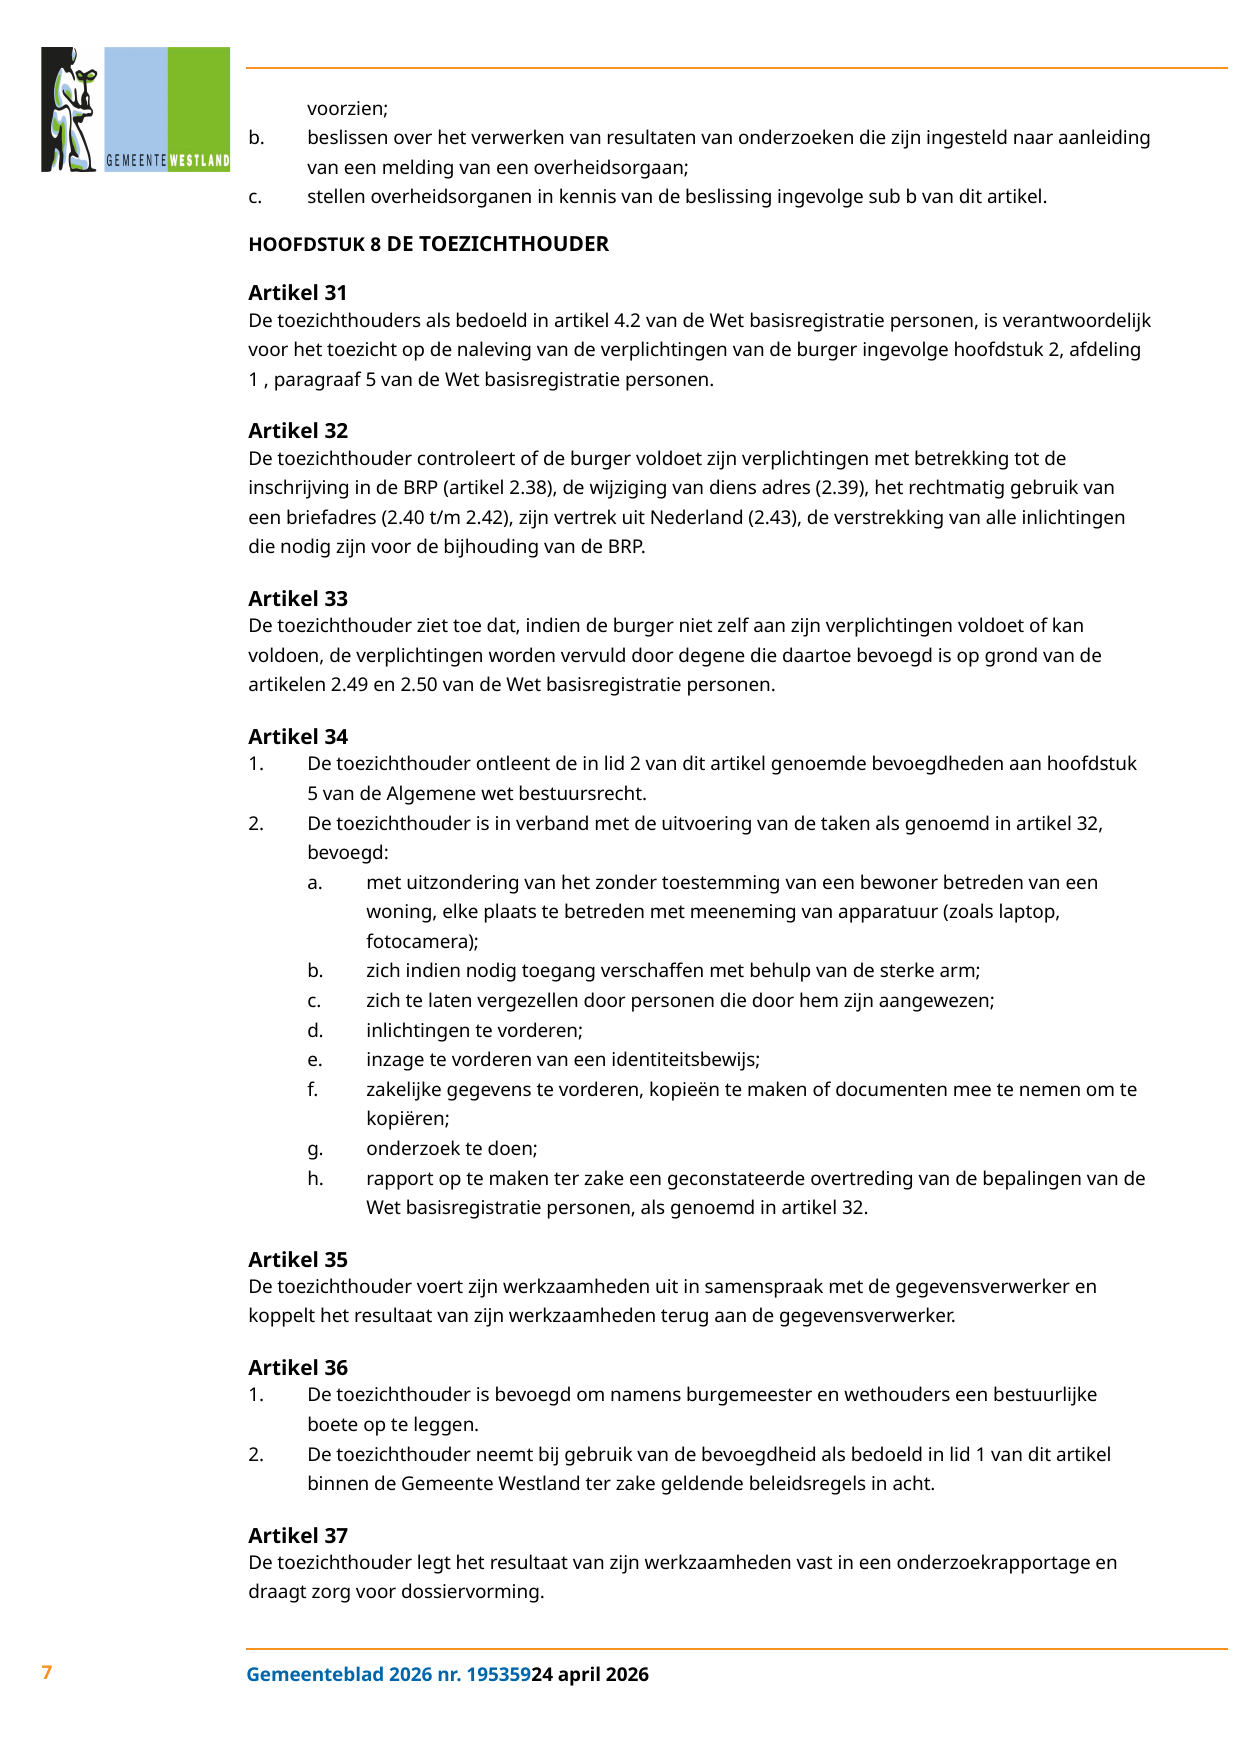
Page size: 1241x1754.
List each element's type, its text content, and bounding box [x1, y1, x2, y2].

list beslissen over het verwerken van resultaten van onderzoeken die zijn ingesteld naar aanleiding van een melding van een overheidsorgaan; [248, 124, 1152, 180]
list stellen overheidsorganen in kennis van de beslissing ingevolge sub b van dit artikel. [248, 183, 1152, 209]
list voorzien; [248, 95, 1152, 121]
list rapport op te maken ter zake een geconstateerde overtreding van de bepalingen van de Wet basisregistratie personen, als genoemd in artikel 32. [307, 1165, 1152, 1220]
text De toezichthouder voert zijn werkzaamheden uit in samenspraak met de gegevensverwerker en koppelt het resultaat van zijn werkzaamheden terug aan de gegevensverwerker. [248, 1273, 1152, 1328]
text HOOFDSTUK 8 DE TOEZICHTHOUDER [248, 229, 1152, 258]
text De toezichthouder controleert of de burger voldoet zijn verplichtingen met betrekking tot de inschrijving in de BRP (artikel 2.38), de wijziging van diens adres (2.39), het rechtmatig gebruik van een briefadres (2.40 t/m 2.42), zijn vertrek uit Nederland (2.43), de verstrekking van alle inlichtingen die nodig zijn voor de bijhouding van de BRP. [248, 445, 1152, 559]
text De toezichthouder legt het resultaat van zijn werkzaamheden vast in een onderzoekrapportage en draagt zorg voor dossiervorming. [248, 1549, 1152, 1604]
list De toezichthouder ontleent de in lid 2 van dit artikel genoemde bevoegdheden aan hoofdstuk 5 van de Algemene wet bestuursrecht. [248, 751, 1152, 806]
list inzage te vorderen van een identiteitsbewijs; [307, 1046, 1152, 1072]
list De toezichthouder is in verband met de uitvoering van de taken als genoemd in artikel 32, bevoegd: [248, 810, 1152, 865]
text Artikel 36 [248, 1353, 1152, 1382]
text Artikel 31 [248, 278, 1152, 307]
list zakelijke gegevens te vorderen, kopieën te maken of documenten mee te nemen om te kopiëren; [307, 1076, 1152, 1131]
list zich indien nodig toegang verschaffen met behulp van de sterke arm; [307, 958, 1152, 983]
list onderzoek te doen; [307, 1135, 1152, 1161]
text De toezichthouder ziet toe dat, indien de burger niet zelf aan zijn verplichtingen voldoet of kan voldoen, de verplichtingen worden vervuld door degene die daartoe bevoegd is op grond van de artikelen 2.49 en 2.50 van de Wet basisregistratie personen. [248, 612, 1152, 697]
list inlichtingen te vorderen; [307, 1017, 1152, 1042]
text Artikel 34 [248, 722, 1152, 751]
text Artikel 33 [248, 584, 1152, 612]
list zich te laten vergezellen door personen die door hem zijn aangewezen; [307, 987, 1152, 1013]
picture [41, 47, 231, 172]
list De toezichthouder is bevoegd om namens burgemeester en wethouders een bestuurlijke boete op te leggen. [248, 1382, 1152, 1437]
text De toezichthouders als bedoeld in artikel 4.2 van de Wet basisregistratie personen, is verantwoordelijk voor het toezicht op de naleving van de verplichtingen van de burger ingevolge hoofdstuk 2, afdeling 1 , paragraaf 5 van de Wet basisregistratie personen. [248, 307, 1152, 392]
text Artikel 37 [248, 1521, 1152, 1549]
text Artikel 35 [248, 1245, 1152, 1273]
list met uitzondering van het zonder toestemming van een bewoner betreden van een woning, elke plaats te betreden met meeneming van apparatuur (zoals laptop, fotocamera); [307, 869, 1152, 954]
list De toezichthouder neemt bij gebruik van de bevoegdheid als bedoeld in lid 1 van dit artikel binnen de Gemeente Westland ter zake geldende beleidsregels in acht. [248, 1441, 1152, 1496]
text Artikel 32 [248, 416, 1152, 445]
